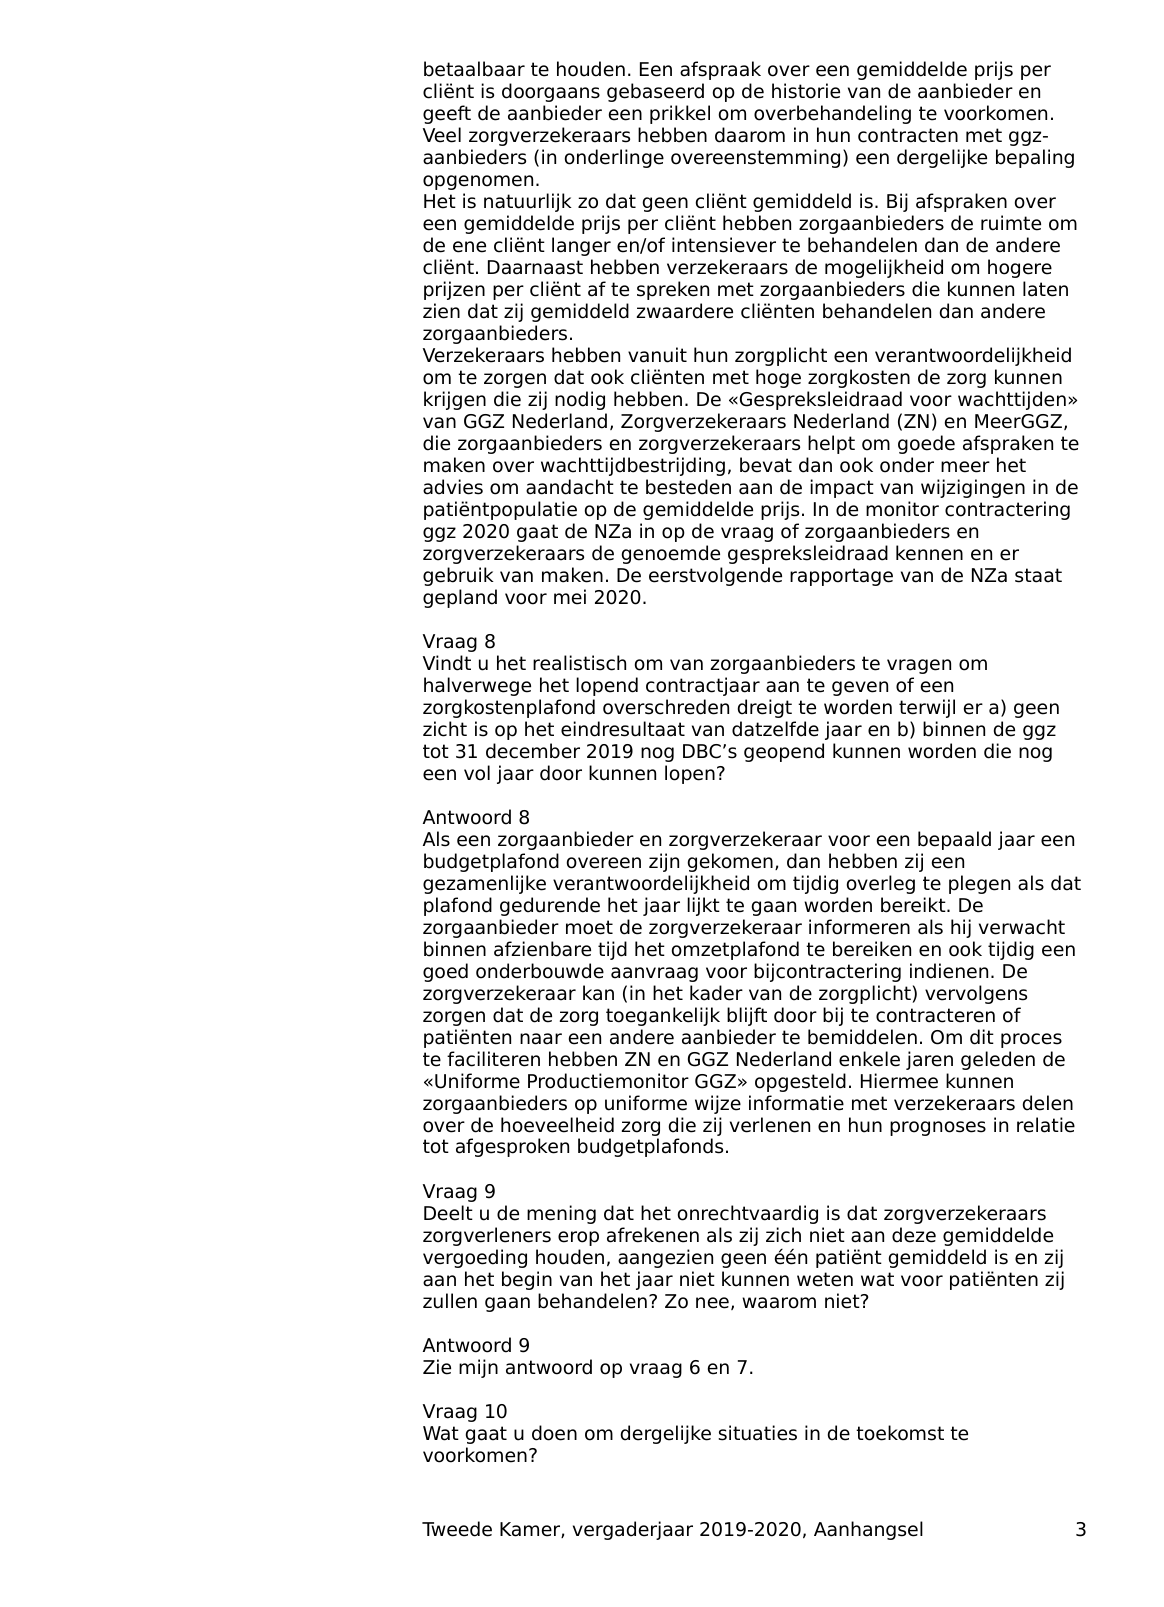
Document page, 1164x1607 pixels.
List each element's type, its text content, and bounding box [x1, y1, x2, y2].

text Antwoord 8 [422, 807, 1087, 829]
text Deelt u de mening dat het onrechtvaardig is dat zorgverzekeraars zorgverleners erop afrekenen als zij zich niet aan deze gemiddelde vergoeding houden, aangezien geen één patiënt gemiddeld is en zij aan het begin van het jaar niet kunnen weten wat voor patiënten zij zullen gaan behandelen? Zo nee, waarom niet? [422, 1203, 1087, 1312]
text Vindt u het realistisch om van zorgaanbieders te vragen om halverwege het lopend contractjaar aan te geven of een zorgkostenplafond overschreden dreigt te worden terwijl er a) geen zicht is op het eindresultaat van datzelfde jaar en b) binnen de ggz tot 31 december 2019 nog DBC’s geopend kunnen worden die nog een vol jaar door kunnen lopen? [422, 653, 1087, 784]
text Zie mijn antwoord op vraag 6 en 7. [422, 1357, 1087, 1379]
text Vraag 10 [422, 1401, 1087, 1423]
text Antwoord 9 [422, 1335, 1087, 1357]
text Wat gaat u doen om dergelijke situaties in de toekomst te voorkomen? [422, 1423, 1087, 1467]
text Als een zorgaanbieder en zorgverzekeraar voor een bepaald jaar een budgetplafond overeen zijn gekomen, dan hebben zij een gezamenlijke verantwoordelijkheid om tijdig overleg te plegen als dat plafond gedurende het jaar lijkt te gaan worden bereikt. De zorgaanbieder moet de zorgverzekeraar informeren als hij verwacht binnen afzienbare tijd het omzetplafond te bereiken en ook tijdig een goed onderbouwde aanvraag voor bijcontractering indienen. De zorgverzekeraar kan (in het kader van de zorgplicht) vervolgens zorgen dat de zorg toegankelijk blijft door bij te contracteren of patiënten naar een andere aanbieder te bemiddelen. Om dit proces te faciliteren hebben ZN en GGZ Nederland enkele jaren geleden de «Uniforme Productiemonitor GGZ» opgesteld. Hiermee kunnen zorgaanbieders op uniforme wijze informatie met verzekeraars delen over de hoeveelheid zorg die zij verlenen en hun prognoses in relatie tot afgesproken budgetplafonds. [422, 829, 1087, 1158]
text betaalbaar te houden. Een afspraak over een gemiddelde prijs per cliënt is doorgaans gebaseerd op de historie van de aanbieder en geeft de aanbieder een prikkel om overbehandeling te voorkomen. Veel zorgverzekeraars hebben daarom in hun contracten met ggz-aanbieders (in onderlinge overeenstemming) een dergelijke bepaling opgenomen. [422, 59, 1087, 191]
text Vraag 9 [422, 1181, 1087, 1203]
text Vraag 8 [422, 631, 1087, 653]
text Verzekeraars hebben vanuit hun zorgplicht een verantwoordelijkheid om te zorgen dat ook cliënten met hoge zorgkosten de zorg kunnen krijgen die zij nodig hebben. De «Gespreksleidraad voor wachttijden» van GGZ Nederland, Zorgverzekeraars Nederland (ZN) en MeerGGZ, die zorgaanbieders en zorgverzekeraars helpt om goede afspraken te maken over wachttijdbestrijding, bevat dan ook onder meer het advies om aandacht te besteden aan de impact van wijzigingen in de patiëntpopulatie op de gemiddelde prijs. In de monitor contractering ggz 2020 gaat de NZa in op de vraag of zorgaanbieders en zorgverzekeraars de genoemde gespreksleidraad kennen en er gebruik van maken. De eerstvolgende rapportage van de NZa staat gepland voor mei 2020. [422, 345, 1087, 608]
text Het is natuurlijk zo dat geen cliënt gemiddeld is. Bij afspraken over een gemiddelde prijs per cliënt hebben zorgaanbieders de ruimte om de ene cliënt langer en/of intensiever te behandelen dan de andere cliënt. Daarnaast hebben verzekeraars de mogelijkheid om hogere prijzen per cliënt af te spreken met zorgaanbieders die kunnen laten zien dat zij gemiddeld zwaardere cliënten behandelen dan andere zorgaanbieders. [422, 191, 1087, 345]
